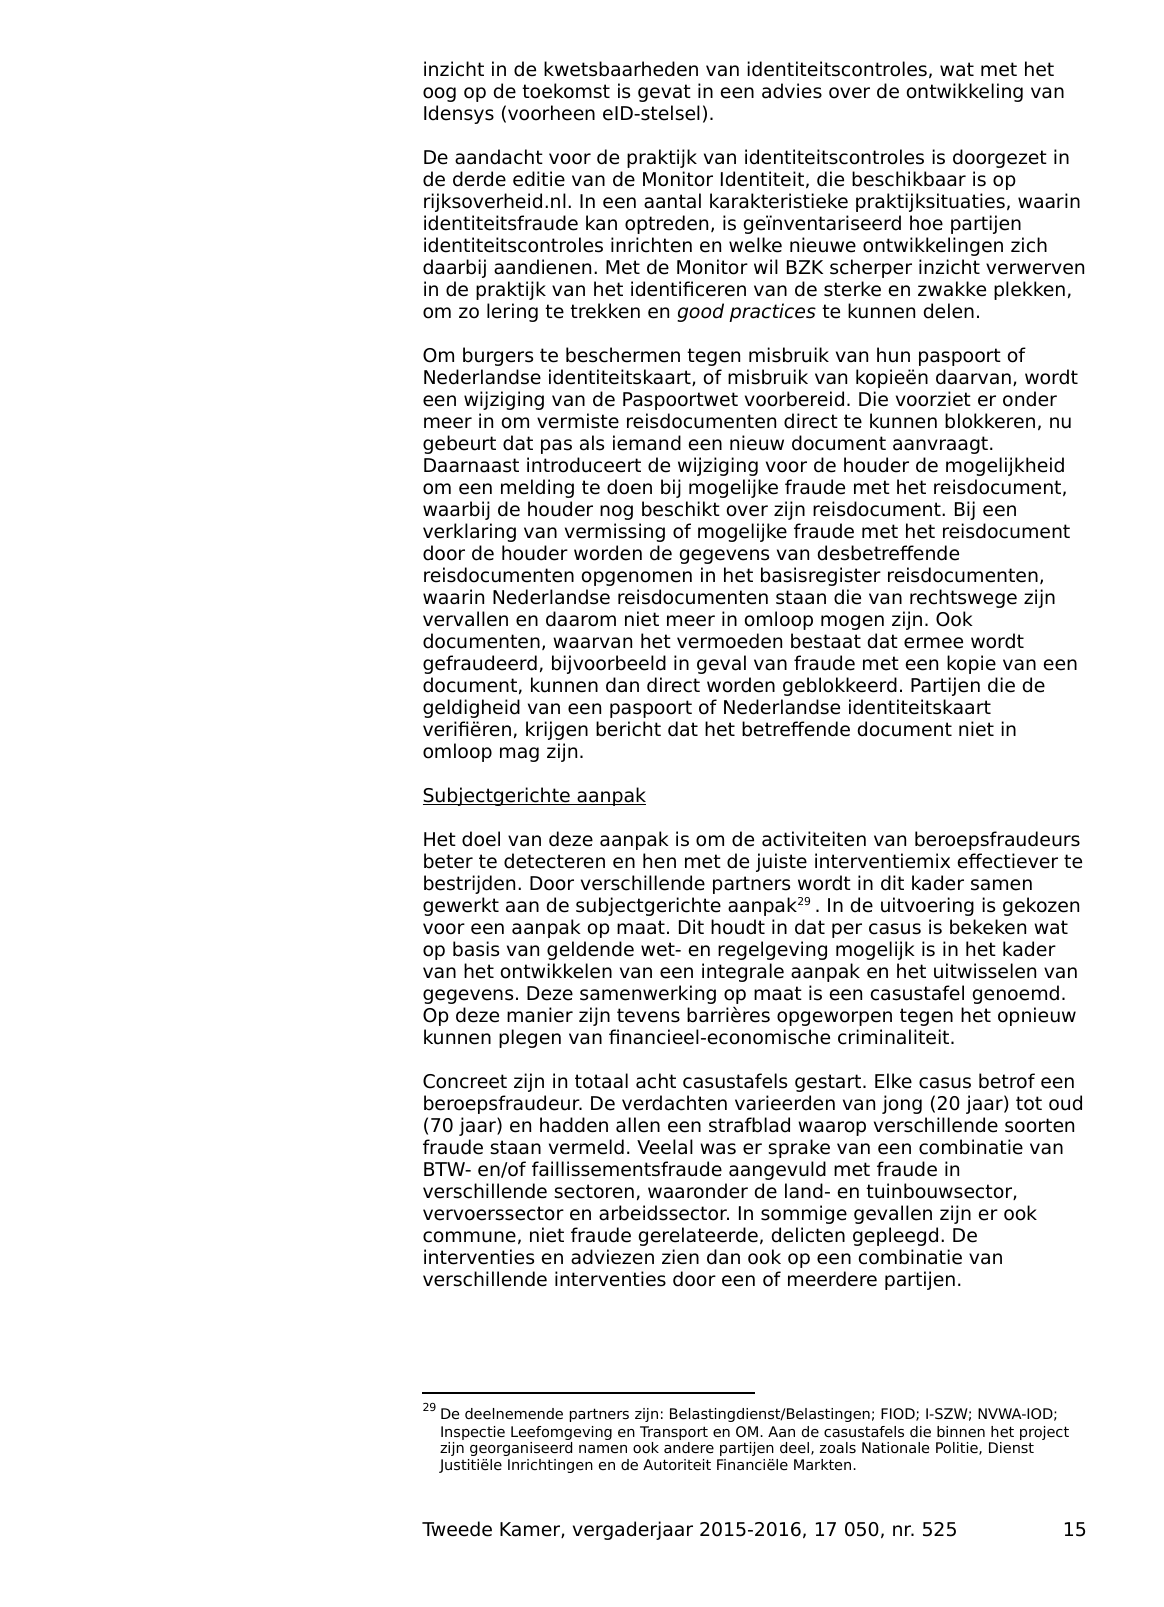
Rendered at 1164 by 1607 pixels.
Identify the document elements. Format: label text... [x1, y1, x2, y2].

text inzicht in de kwetsbaarheden van identiteitscontroles, wat met het oog op de toekomst is gevat in een advies over de ontwikkeling van Idensys (voorheen eID-stelsel). [422, 59, 1087, 125]
text Concreet zijn in totaal acht casustafels gestart. Elke casus betrof een beroepsfraudeur. De verdachten varieerden van jong (20 jaar) tot oud (70 jaar) en hadden allen een strafblad waarop verschillende soorten fraude staan vermeld. Veelal was er sprake van een combinatie van BTW- en/of faillissementsfraude aangevuld met fraude in verschillende sectoren, waaronder de land- en tuinbouwsector, vervoerssector en arbeidssector. In sommige gevallen zijn er ook commune, niet fraude gerelateerde, delicten gepleegd. De interventies en adviezen zien dan ook op een combinatie van verschillende interventies door een of meerdere partijen. [422, 1071, 1087, 1291]
text Om burgers te beschermen tegen misbruik van hun paspoort of Nederlandse identiteitskaart, of misbruik van kopieën daarvan, wordt een wijziging van de Paspoortwet voorbereid. Die voorziet er onder meer in om vermiste reisdocumenten direct te kunnen blokkeren, nu gebeurt dat pas als iemand een nieuw document aanvraagt. Daarnaast introduceert de wijziging voor de houder de mogelijkheid om een melding te doen bij mogelijke fraude met het reisdocument, waarbij de houder nog beschikt over zijn reisdocument. Bij een verklaring van vermissing of mogelijke fraude met het reisdocument door de houder worden de gegevens van desbetreffende reisdocumenten opgenomen in het basisregister reisdocumenten, waarin Nederlandse reisdocumenten staan die van rechtswege zijn vervallen en daarom niet meer in omloop mogen zijn. Ook documenten, waarvan het vermoeden bestaat dat ermee wordt gefraudeerd, bijvoorbeeld in geval van fraude met een kopie van een document, kunnen dan direct worden geblokkeerd. Partijen die de geldigheid van een paspoort of Nederlandse identiteitskaart verifiëren, krijgen bericht dat het betreffende document niet in omloop mag zijn. [422, 345, 1087, 763]
subtitle Subjectgerichte aanpak [422, 785, 1087, 807]
text De aandacht voor de praktijk van identiteitscontroles is doorgezet in de derde editie van de Monitor Identiteit, die beschikbaar is op rijksoverheid.nl. In een aantal karakteristieke praktijksituaties, waarin identiteitsfraude kan optreden, is geïnventariseerd hoe partijen identiteitscontroles inrichten en welke nieuwe ontwikkelingen zich daarbij aandienen. Met de Monitor wil BZK scherper inzicht verwerven in de praktijk van het identificeren van de sterke en zwakke plekken, om zo lering te trekken en good practices te kunnen delen. [422, 147, 1087, 323]
text Het doel van deze aanpak is om de activiteiten van beroepsfraudeurs beter te detecteren en hen met de juiste interventiemix effectiever te bestrijden. Door verschillende partners wordt in dit kader samen gewerkt aan de subjectgerichte aanpak. In de uitvoering is gekozen voor een aanpak op maat. Dit houdt in dat per casus is bekeken wat op basis van geldende wet- en regelgeving mogelijk is in het kader van het ontwikkelen van een integrale aanpak en het uitwisselen van gegevens. Deze samenwerking op maat is een casustafel genoemd. Op deze manier zijn tevens barrières opgeworpen tegen het opnieuw kunnen plegen van financieel-economische criminaliteit. [422, 829, 1087, 1049]
text De deelnemende partners zijn: Belastingdienst/Belastingen; FIOD; I-SZW; NVWA-IOD; Inspectie Leefomgeving en Transport en OM. Aan de casustafels die binnen het project zijn georganiseerd namen ook andere partijen deel, zoals Nationale Politie, Dienst Justitiële Inrichtingen en de Autoriteit Financiële Markten. [422, 1402, 1087, 1474]
